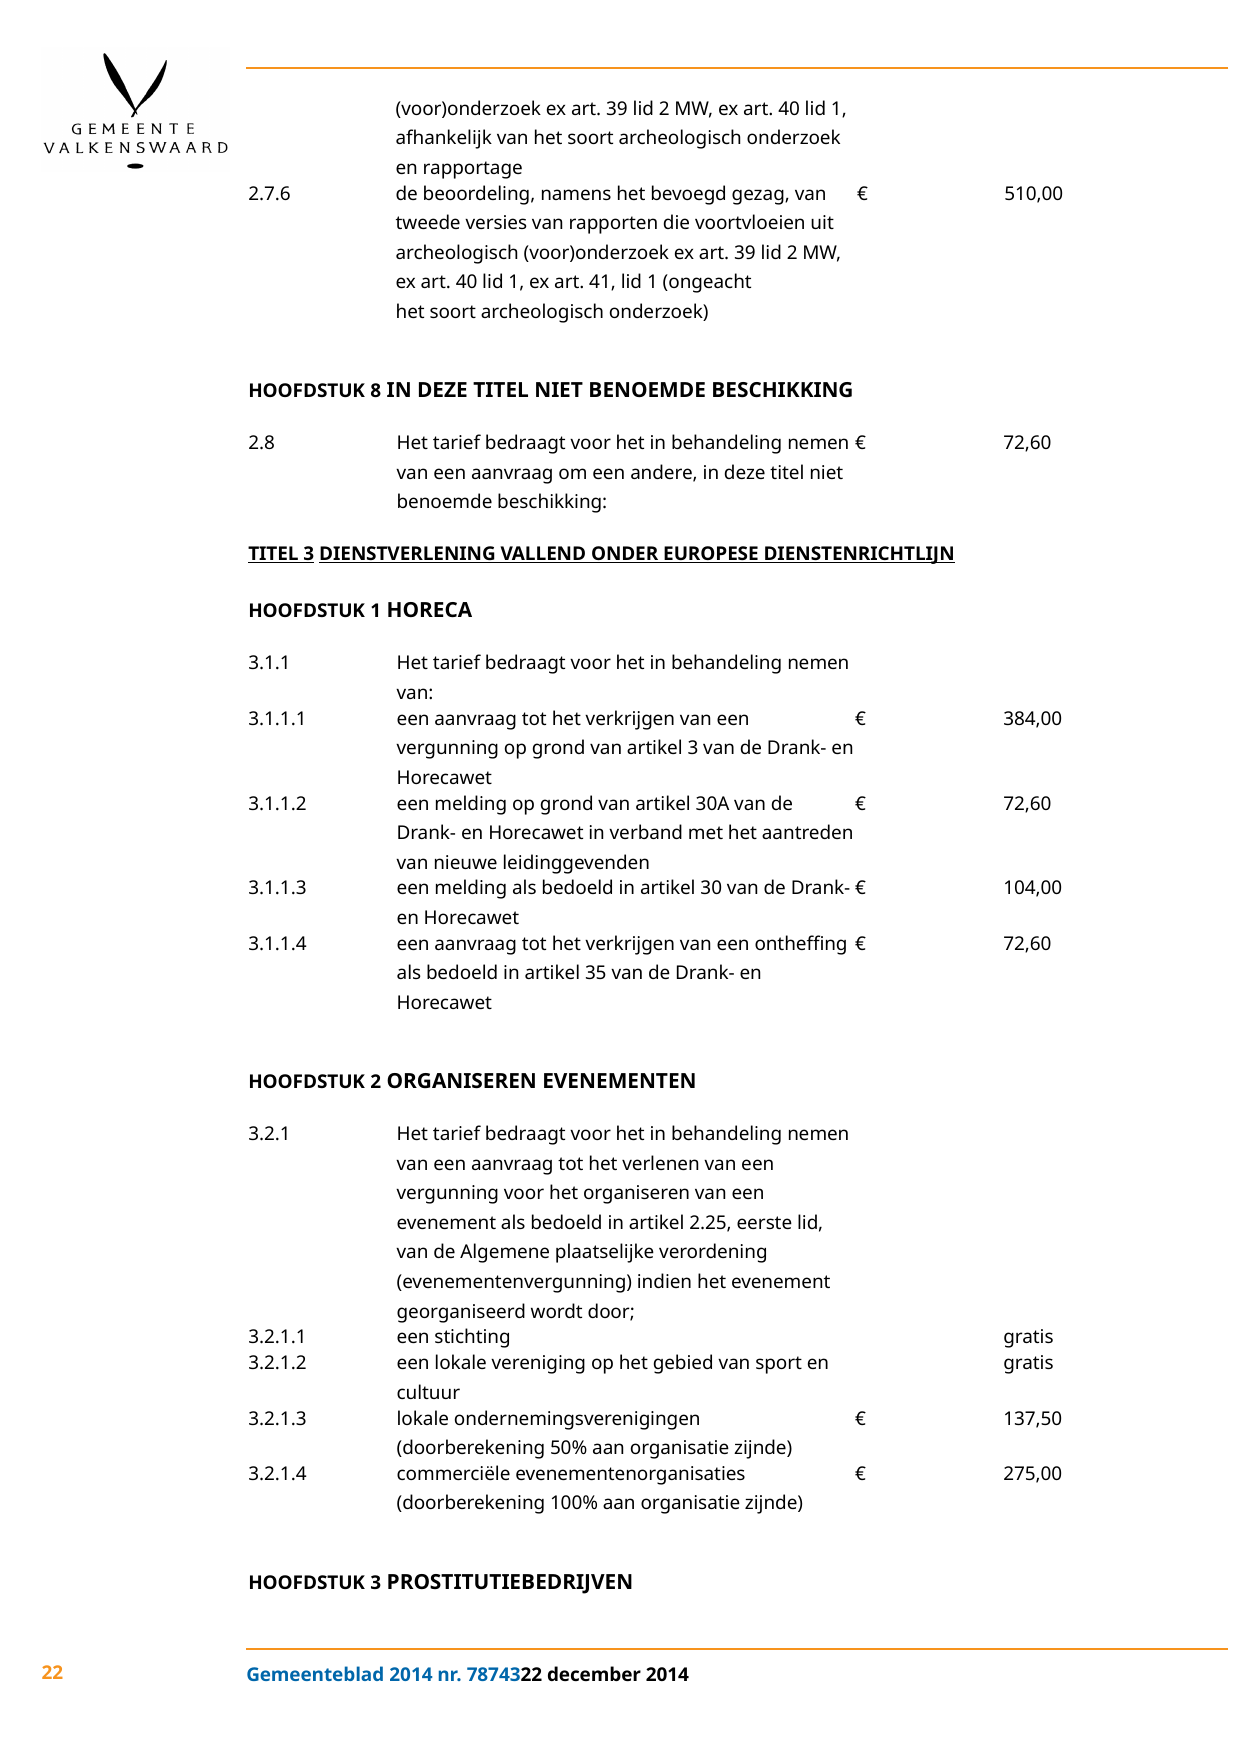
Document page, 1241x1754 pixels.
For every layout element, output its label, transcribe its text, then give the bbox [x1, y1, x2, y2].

table_cell € [855, 1460, 1003, 1515]
table_header [1003, 650, 1152, 705]
table_cell gratis [1003, 1324, 1152, 1349]
table_cell 3.2.1.2 [248, 1349, 396, 1405]
table_header [855, 1120, 1003, 1324]
text TITEL 3 DIENSTVERLENING VALLEND ONDER EUROPESE DIENSTENRICHTLIJN [248, 540, 1152, 566]
table_header 2.8 [248, 429, 396, 514]
table_cell [248, 95, 395, 180]
table_cell commerciële evenementenorganisaties (doorberekening 100% aan organisatie zijnde) [396, 1460, 855, 1515]
table_cell € [857, 180, 1004, 324]
table_header 3.1.1 [248, 650, 396, 705]
table_cell 275,00 [1003, 1460, 1152, 1515]
table_cell 3.2.1.3 [248, 1405, 396, 1460]
table_cell 72,60 [1003, 790, 1152, 874]
table_cell 3.1.1.4 [248, 930, 396, 1015]
table_cell een melding als bedoeld in artikel 30 van de Drank- en Horecawet [396, 875, 855, 930]
table_cell [855, 1324, 1003, 1349]
table_cell 2.7.6 [248, 180, 395, 324]
table_cell [857, 95, 1004, 180]
table_header Het tarief bedraagt voor het in behandeling nemen van een aanvraag tot het verlenen van een vergunning voor het organiseren van een evenement als bedoeld in artikel 2.25, eerste lid, van de Algemene plaatselijke verordening (evenementenvergunning) indien het evenement georganiseerd wordt door; [396, 1120, 855, 1324]
text HOOFDSTUK 3 PROSTITUTIEBEDRIJVEN [248, 1567, 1152, 1595]
table_cell [855, 1349, 1003, 1405]
table_cell 3.1.1.1 [248, 705, 396, 790]
table_cell [1004, 95, 1152, 180]
table_cell een stichting [396, 1324, 855, 1349]
table_header 3.2.1 [248, 1120, 396, 1324]
table_cell 384,00 [1003, 705, 1152, 790]
table_cell gratis [1003, 1349, 1152, 1405]
table_cell € [855, 1405, 1003, 1460]
table_header Het tarief bedraagt voor het in behandeling nemen van een aanvraag om een andere, in deze titel niet benoemde beschikking: [396, 429, 855, 514]
table_cell 3.2.1.1 [248, 1324, 396, 1349]
table_cell een aanvraag tot het verkrijgen van een vergunning op grond van artikel 3 van de Drank- en Horecawet [396, 705, 855, 790]
table_header [1003, 1120, 1152, 1324]
table_cell 3.1.1.3 [248, 875, 396, 930]
table_header € [855, 429, 1003, 514]
table_cell de beoordeling, namens het bevoegd gezag, van tweede versies van rapporten die voortvloeien uit archeologisch (voor)onderzoek ex art. 39 lid 2 MW, ex art. 40 lid 1, ex art. 41, lid 1 (ongeacht het soort archeologisch onderzoek) [395, 180, 857, 324]
table_cell (voor)onderzoek ex art. 39 lid 2 MW, ex art. 40 lid 1, afhankelijk van het soort archeologisch onderzoek en rapportage [395, 95, 857, 180]
text HOOFDSTUK 1 HORECA [248, 595, 1152, 624]
table_cell € [855, 705, 1003, 790]
table_cell € [855, 930, 1003, 1015]
table_cell 510,00 [1004, 180, 1152, 324]
table_cell € [855, 790, 1003, 874]
table_cell 104,00 [1003, 875, 1152, 930]
table_cell een aanvraag tot het verkrijgen van een ontheffing als bedoeld in artikel 35 van de Drank- en Horecawet [396, 930, 855, 1015]
table_cell 3.1.1.2 [248, 790, 396, 874]
table_cell 72,60 [1003, 930, 1152, 1015]
table_cell 137,50 [1003, 1405, 1152, 1460]
table_cell lokale ondernemingsverenigingen (doorberekening 50% aan organisatie zijnde) [396, 1405, 855, 1460]
table_header Het tarief bedraagt voor het in behandeling nemen van: [396, 650, 855, 705]
table_cell 3.2.1.4 [248, 1460, 396, 1515]
table_cell € [855, 875, 1003, 930]
table_header 72,60 [1003, 429, 1152, 514]
text HOOFDSTUK 2 ORGANISEREN EVENEMENTEN [248, 1066, 1152, 1095]
table_cell een melding op grond van artikel 30A van de Drank- en Horecawet in verband met het aantreden van nieuwe leidinggevenden [396, 790, 855, 874]
table_cell een lokale vereniging op het gebied van sport en cultuur [396, 1349, 855, 1405]
table_header [855, 650, 1003, 705]
text HOOFDSTUK 8 IN DEZE TITEL NIET BENOEMDE BESCHIKKING [248, 375, 1152, 404]
picture [41, 47, 231, 172]
